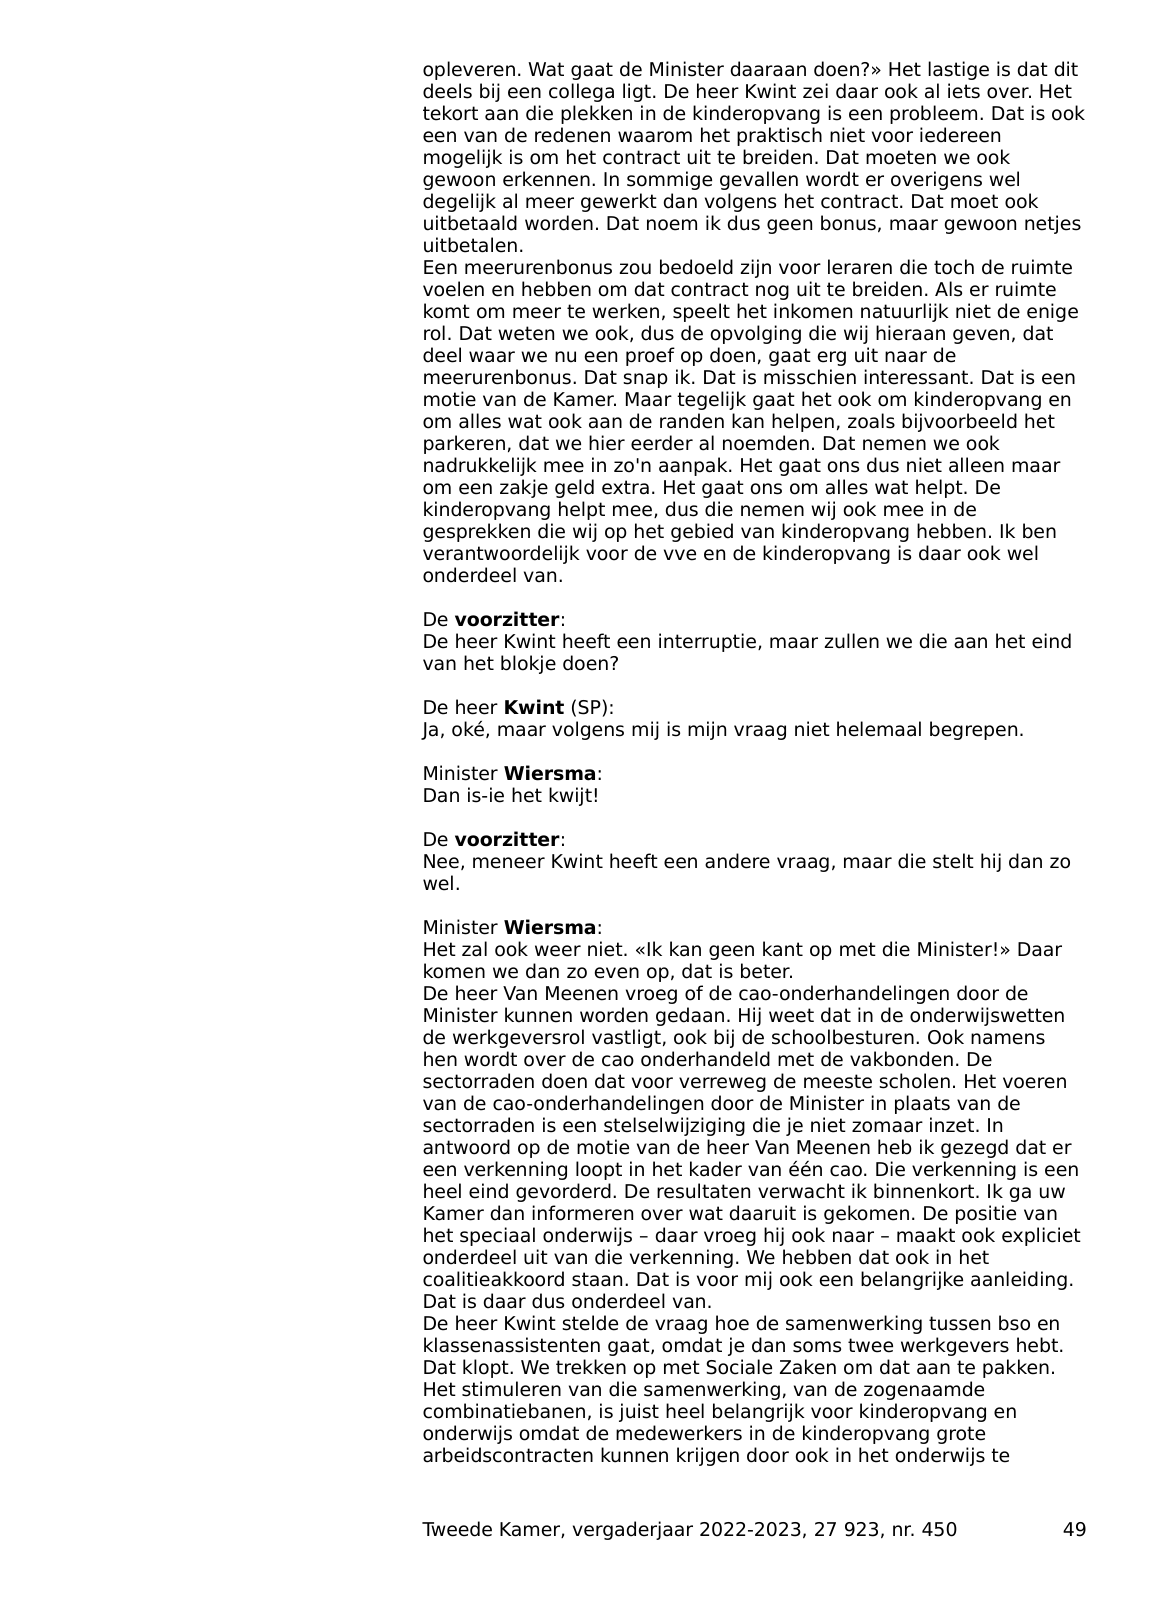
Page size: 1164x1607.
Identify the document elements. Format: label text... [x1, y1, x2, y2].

text De heer Kwint heeft een interruptie, maar zullen we die aan het eind van het blokje doen? [422, 631, 1087, 675]
text Een meerurenbonus zou bedoeld zijn voor leraren die toch de ruimte voelen en hebben om dat contract nog uit te breiden. Als er ruimte komt om meer te werken, speelt het inkomen natuurlijk niet de enige rol. Dat weten we ook, dus de opvolging die wij hieraan geven, dat deel waar we nu een proef op doen, gaat erg uit naar de meerurenbonus. Dat snap ik. Dat is misschien interessant. Dat is een motie van de Kamer. Maar tegelijk gaat het ook om kinderopvang en om alles wat ook aan de randen kan helpen, zoals bijvoorbeeld het parkeren, dat we hier eerder al noemden. Dat nemen we ook nadrukkelijk mee in zo'n aanpak. Het gaat ons dus niet alleen maar om een zakje geld extra. Het gaat ons om alles wat helpt. De kinderopvang helpt mee, dus die nemen wij ook mee in de gesprekken die wij op het gebied van kinderopvang hebben. Ik ben verantwoordelijk voor de vve en de kinderopvang is daar ook wel onderdeel van. [422, 257, 1087, 587]
text Nee, meneer Kwint heeft een andere vraag, maar die stelt hij dan zo wel. [422, 851, 1087, 895]
text De voorzitter: [422, 829, 1087, 851]
text De heer Kwint (SP): [422, 697, 1087, 719]
text Minister Wiersma: [422, 763, 1087, 785]
text De heer Kwint stelde de vraag hoe de samenwerking tussen bso en klassenassistenten gaat, omdat je dan soms twee werkgevers hebt. Dat klopt. We trekken op met Sociale Zaken om dat aan te pakken. Het stimuleren van die samenwerking, van de zogenaamde combinatiebanen, is juist heel belangrijk voor kinderopvang en onderwijs omdat de medewerkers in de kinderopvang grote arbeidscontracten kunnen krijgen door ook in het onderwijs te [422, 1313, 1087, 1467]
text Ja, oké, maar volgens mij is mijn vraag niet helemaal begrepen. [422, 719, 1087, 741]
text Het zal ook weer niet. «Ik kan geen kant op met die Minister!» Daar komen we dan zo even op, dat is beter. [422, 939, 1087, 983]
text opleveren. Wat gaat de Minister daaraan doen?» Het lastige is dat dit deels bij een collega ligt. De heer Kwint zei daar ook al iets over. Het tekort aan die plekken in de kinderopvang is een probleem. Dat is ook een van de redenen waarom het praktisch niet voor iedereen mogelijk is om het contract uit te breiden. Dat moeten we ook gewoon erkennen. In sommige gevallen wordt er overigens wel degelijk al meer gewerkt dan volgens het contract. Dat moet ook uitbetaald worden. Dat noem ik dus geen bonus, maar gewoon netjes uitbetalen. [422, 59, 1087, 257]
text Minister Wiersma: [422, 917, 1087, 939]
text De voorzitter: [422, 609, 1087, 631]
text De heer Van Meenen vroeg of de cao-onderhandelingen door de Minister kunnen worden gedaan. Hij weet dat in de onderwijswetten de werkgeversrol vastligt, ook bij de schoolbesturen. Ook namens hen wordt over de cao onderhandeld met de vakbonden. De sectorraden doen dat voor verreweg de meeste scholen. Het voeren van de cao-onderhandelingen door de Minister in plaats van de sectorraden is een stelselwijziging die je niet zomaar inzet. In antwoord op de motie van de heer Van Meenen heb ik gezegd dat er een verkenning loopt in het kader van één cao. Die verkenning is een heel eind gevorderd. De resultaten verwacht ik binnenkort. Ik ga uw Kamer dan informeren over wat daaruit is gekomen. De positie van het speciaal onderwijs – daar vroeg hij ook naar – maakt ook expliciet onderdeel uit van die verkenning. We hebben dat ook in het coalitieakkoord staan. Dat is voor mij ook een belangrijke aanleiding. Dat is daar dus onderdeel van. [422, 983, 1087, 1313]
text Dan is-ie het kwijt! [422, 785, 1087, 807]
